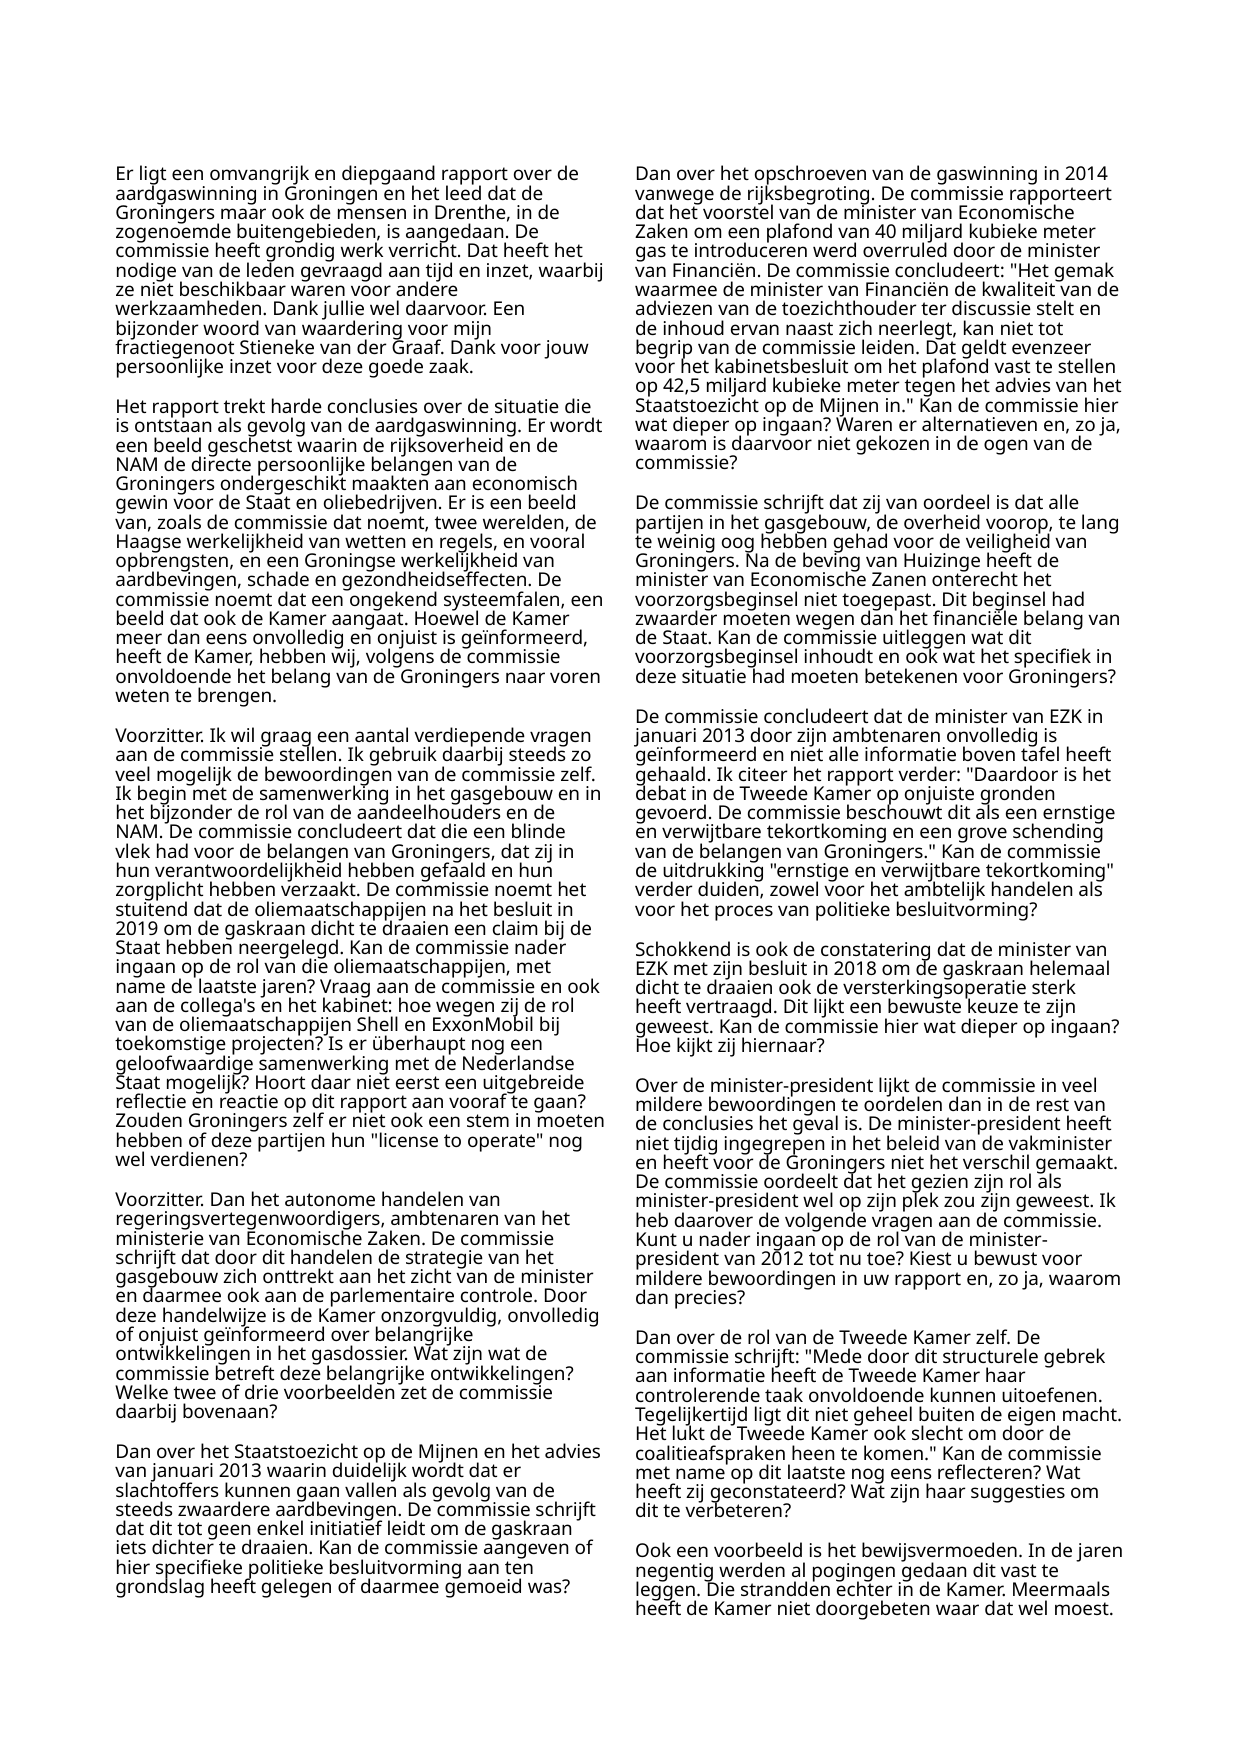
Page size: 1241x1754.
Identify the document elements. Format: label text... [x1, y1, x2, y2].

text Over de minister-president lijkt de commissie in veel mildere bewoordingen te oordelen dan in de rest van de conclusies het geval is. De minister-president heeft niet tijdig ingegrepen in het beleid van de vakminister en heeft voor de Groningers niet het verschil gemaakt. De commissie oordeelt dat het gezien zijn rol als minister-president wel op zijn plek zou zijn geweest. Ik heb daarover de volgende vragen aan de commissie. Kunt u nader ingaan op de rol van de minister-president van 2012 tot nu toe? Kiest u bewust voor mildere bewoordingen in uw rapport en, zo ja, waarom dan precies? [635, 1077, 1125, 1308]
text De commissie concludeert dat de minister van EZK in januari 2013 door zijn ambtenaren onvolledig is geïnformeerd en niet alle informatie boven tafel heeft gehaald. Ik citeer het rapport verder: "Daardoor is het debat in de Tweede Kamer op onjuiste gronden gevoerd. De commissie beschouwt dit als een ernstige en verwijtbare tekortkoming en een grove schending van de belangen van Groningers." Kan de commissie de uitdrukking "ernstige en verwijtbare tekortkoming" verder duiden, zowel voor het ambtelijk handelen als voor het proces van politieke besluitvorming? [635, 708, 1125, 920]
text Dan over het Staatstoezicht op de Mijnen en het advies van januari 2013 waarin duidelijk wordt dat er slachtoffers kunnen gaan vallen als gevolg van de steeds zwaardere aardbevingen. De commissie schrijft dat dit tot geen enkel initiatief leidt om de gaskraan iets dichter te draaien. Kan de commissie aangeven of hier specifieke politieke besluitvorming aan ten grondslag heeft gelegen of daarmee gemoeid was? [115, 1443, 605, 1597]
text Dan over de rol van de Tweede Kamer zelf. De commissie schrijft: "Mede door dit structurele gebrek aan informatie heeft de Tweede Kamer haar controlerende taak onvoldoende kunnen uitoefenen. Tegelijkertijd ligt dit niet geheel buiten de eigen macht. Het lukt de Tweede Kamer ook slecht om door de coalitieafspraken heen te komen." Kan de commissie met name op dit laatste nog eens reflecteren? Wat heeft zij geconstateerd? Wat zijn haar suggesties om dit te verbeteren? [635, 1329, 1125, 1522]
text Voorzitter. Ik wil graag een aantal verdiepende vragen aan de commissie stellen. Ik gebruik daarbij steeds zo veel mogelijk de bewoordingen van de commissie zelf. Ik begin met de samenwerking in het gasgebouw en in het bijzonder de rol van de aandeelhouders en de NAM. De commissie concludeert dat die een blinde vlek had voor de belangen van Groningers, dat zij in hun verantwoordelijkheid hebben gefaald en hun zorgplicht hebben verzaakt. De commissie noemt het stuitend dat de oliemaatschappijen na het besluit in 2019 om de gaskraan dicht te draaien een claim bij de Staat hebben neergelegd. Kan de commissie nader ingaan op de rol van die oliemaatschappijen, met name de laatste jaren? Vraag aan de commissie en ook aan de collega's en het kabinet: hoe wegen zij de rol van de oliemaatschappijen Shell en ExxonMobil bij toekomstige projecten? Is er überhaupt nog een geloofwaardige samenwerking met de Nederlandse Staat mogelijk? Hoort daar niet eerst een uitgebreide reflectie en reactie op dit rapport aan vooraf te gaan? Zouden Groningers zelf er niet ook een stem in moeten hebben of deze partijen hun "license to operate" nog wel verdienen? [115, 727, 605, 1170]
text Voorzitter. Dan het autonome handelen van regeringsvertegenwoordigers, ambtenaren van het ministerie van Economische Zaken. De commissie schrijft dat door dit handelen de strategie van het gasgebouw zich onttrekt aan het zicht van de minister en daarmee ook aan de parlementaire controle. Door deze handelwijze is de Kamer onzorgvuldig, onvolledig of onjuist geïnformeerd over belangrijke ontwikkelingen in het gasdossier. Wat zijn wat de commissie betreft deze belangrijke ontwikkelingen? Welke twee of drie voorbeelden zet de commissie daarbij bovenaan? [115, 1191, 605, 1422]
text Het rapport trekt harde conclusies over de situatie die is ontstaan als gevolg van de aardgaswinning. Er wordt een beeld geschetst waarin de rijksoverheid en de NAM de directe persoonlijke belangen van de Groningers ondergeschikt maakten aan economisch gewin voor de Staat en oliebedrijven. Er is een beeld van, zoals de commissie dat noemt, twee werelden, de Haagse werkelijkheid van wetten en regels, en vooral opbrengsten, en een Groningse werkelijkheid van aardbevingen, schade en gezondheidseffecten. De commissie noemt dat een ongekend systeemfalen, een beeld dat ook de Kamer aangaat. Hoewel de Kamer meer dan eens onvolledig en onjuist is geïnformeerd, heeft de Kamer, hebben wij, volgens de commissie onvoldoende het belang van de Groningers naar voren weten te brengen. [115, 398, 605, 706]
text Er ligt een omvangrijk en diepgaand rapport over de aardgaswinning in Groningen en het leed dat de Groningers maar ook de mensen in Drenthe, in de zogenoemde buitengebieden, is aangedaan. De commissie heeft grondig werk verricht. Dat heeft het nodige van de leden gevraagd aan tijd en inzet, waarbij ze niet beschikbaar waren voor andere werkzaamheden. Dank jullie wel daarvoor. Een bijzonder woord van waardering voor mijn fractiegenoot Stieneke van der Graaf. Dank voor jouw persoonlijke inzet voor deze goede zaak. [115, 165, 605, 377]
text Ook een voorbeeld is het bewijsvermoeden. In de jaren negentig werden al pogingen gedaan dit vast te leggen. Die strandden echter in de Kamer. Meermaals heeft de Kamer niet doorgebeten waar dat wel moest. [635, 1542, 1125, 1619]
text Schokkend is ook de constatering dat de minister van EZK met zijn besluit in 2018 om de gaskraan helemaal dicht te draaien ook de versterkingsoperatie sterk heeft vertraagd. Dit lijkt een bewuste keuze te zijn geweest. Kan de commissie hier wat dieper op ingaan? Hoe kijkt zij hiernaar? [635, 941, 1125, 1056]
text Dan over het opschroeven van de gaswinning in 2014 vanwege de rijksbegroting. De commissie rapporteert dat het voorstel van de minister van Economische Zaken om een plafond van 40 miljard kubieke meter gas te introduceren werd overruled door de minister van Financiën. De commissie concludeert: "Het gemak waarmee de minister van Financiën de kwaliteit van de adviezen van de toezichthouder ter discussie stelt en de inhoud ervan naast zich neerlegt, kan niet tot begrip van de commissie leiden. Dat geldt evenzeer voor het kabinetsbesluit om het plafond vast te stellen op 42,5 miljard kubieke meter tegen het advies van het Staatstoezicht op de Mijnen in." Kan de commissie hier wat dieper op ingaan? Waren er alternatieven en, zo ja, waarom is daarvoor niet gekozen in de ogen van de commissie? [635, 165, 1125, 474]
text De commissie schrijft dat zij van oordeel is dat alle partijen in het gasgebouw, de overheid voorop, te lang te weinig oog hebben gehad voor de veiligheid van Groningers. Na de beving van Huizinge heeft de minister van Economische Zanen onterecht het voorzorgsbeginsel niet toegepast. Dit beginsel had zwaarder moeten wegen dan het financiële belang van de Staat. Kan de commissie uitleggen wat dit voorzorgsbeginsel inhoudt en ook wat het specifiek in deze situatie had moeten betekenen voor Groningers? [635, 494, 1125, 687]
